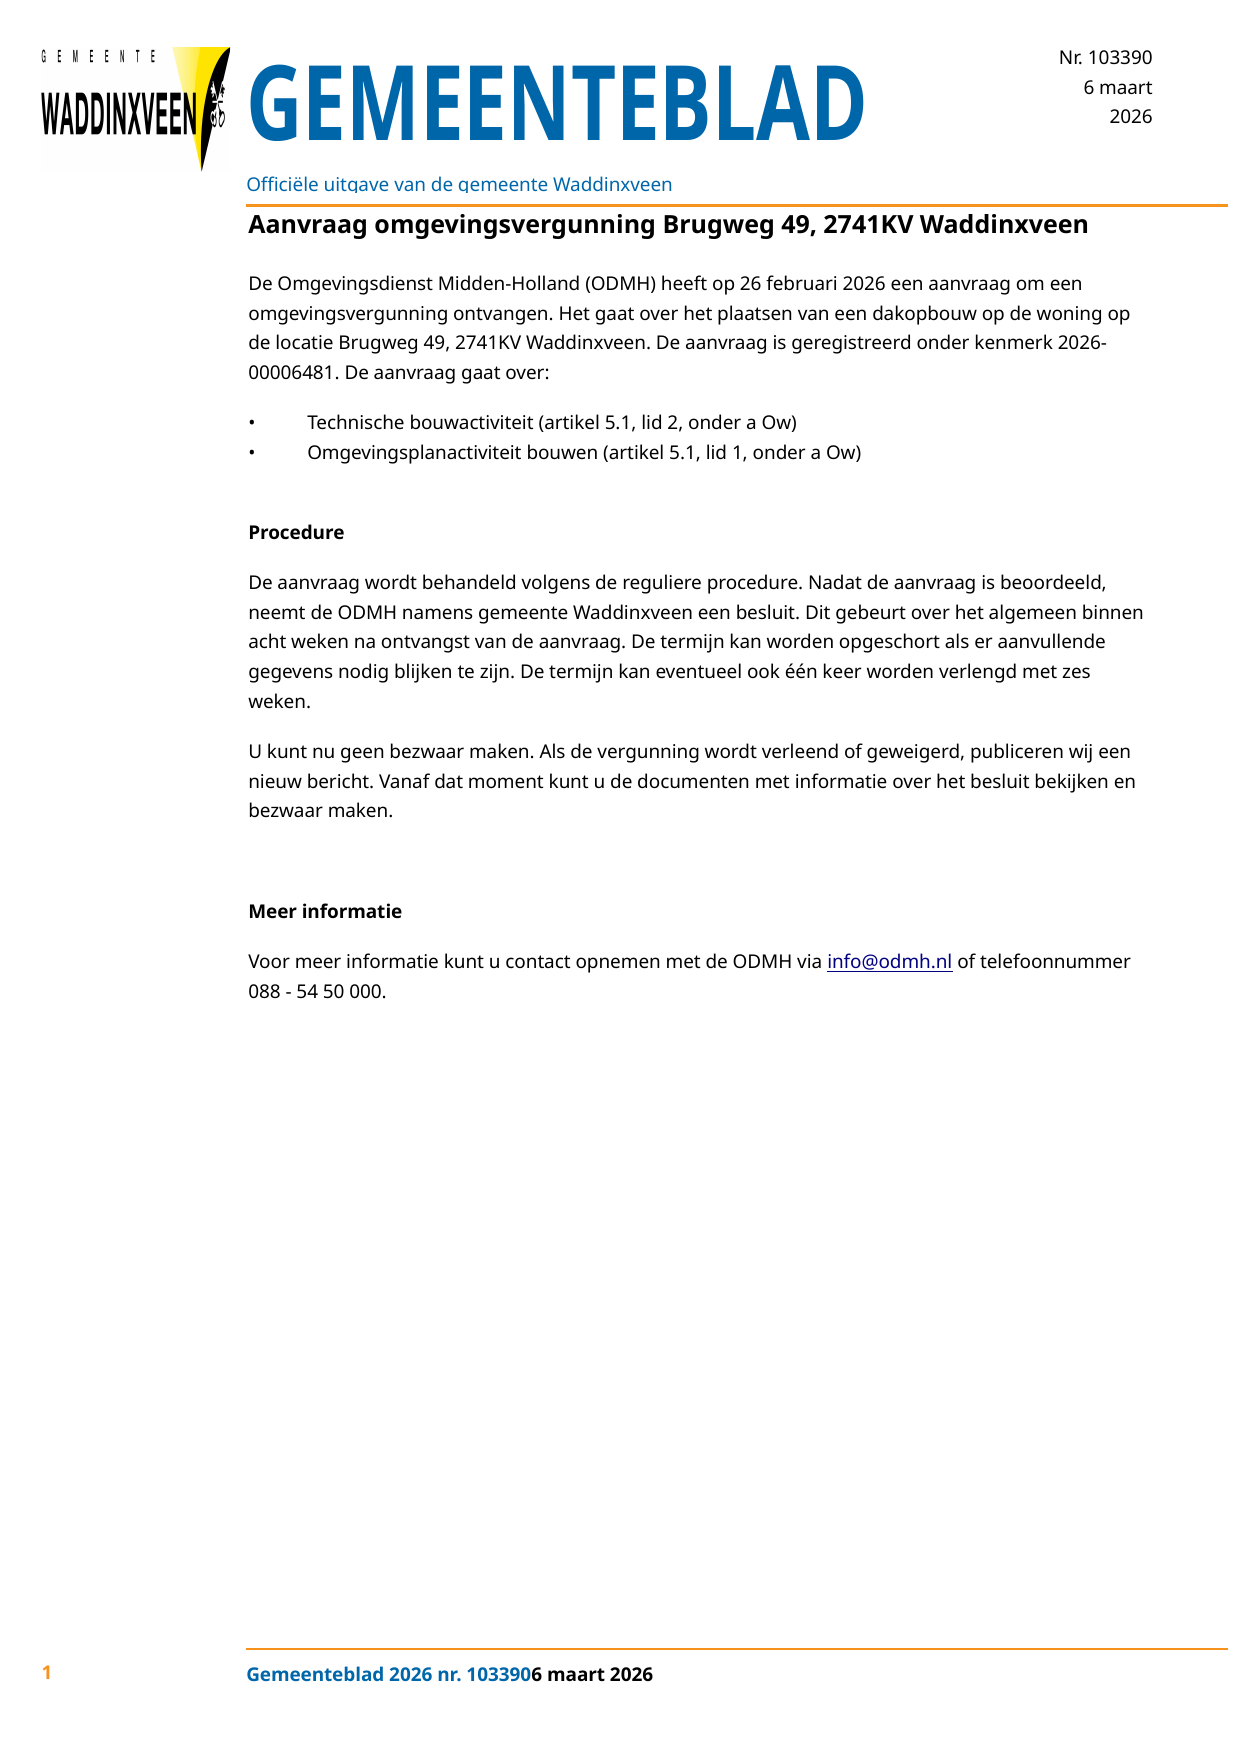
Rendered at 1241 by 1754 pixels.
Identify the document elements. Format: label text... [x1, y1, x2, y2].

text De Omgevingsdienst Midden-Holland (ODMH) heeft op 26 februari 2026 een aanvraag om een omgevingsvergunning ontvangen. Het gaat over het plaatsen van een dakopbouw op de woning op de locatie Brugweg 49, 2741KV Waddinxveen. De aanvraag is geregistreerd onder kenmerk 2026-00006481. De aanvraag gaat over: [248, 270, 1152, 385]
picture [41, 47, 231, 172]
text Aanvraag omgevingsvergunning Brugweg 49, 2741KV Waddinxveen [248, 207, 1152, 241]
list Technische bouwactiviteit (artikel 5.1, lid 2, onder a Ow) [248, 409, 1152, 435]
text U kunt nu geen bezwaar maken. Als de vergunning wordt verleend of geweigerd, publiceren wij een nieuw bericht. Vanaf dat moment kunt u de documenten met informatie over het besluit bekijken en bezwaar maken. [248, 738, 1152, 823]
text Procedure [248, 519, 1152, 545]
text De aanvraag wordt behandeld volgens de reguliere procedure. Nadat de aanvraag is beoordeeld, neemt de ODMH namens gemeente Waddinxveen een besluit. Dit gebeurt over het algemeen binnen acht weken na ontvangst van de aanvraag. De termijn kan worden opgeschort als er aanvullende gegevens nodig blijken te zijn. De termijn kan eventueel ook één keer worden verlengd met zes weken. [248, 569, 1152, 713]
text Voor meer informatie kunt u contact opnemen met de ODMH via info@odmh.nl of telefoonnummer 088 - 54 50 000. [248, 949, 1152, 1004]
list Omgevingsplanactiviteit bouwen (artikel 5.1, lid 1, onder a Ow) [248, 439, 1152, 465]
text Meer informatie [248, 898, 1152, 924]
